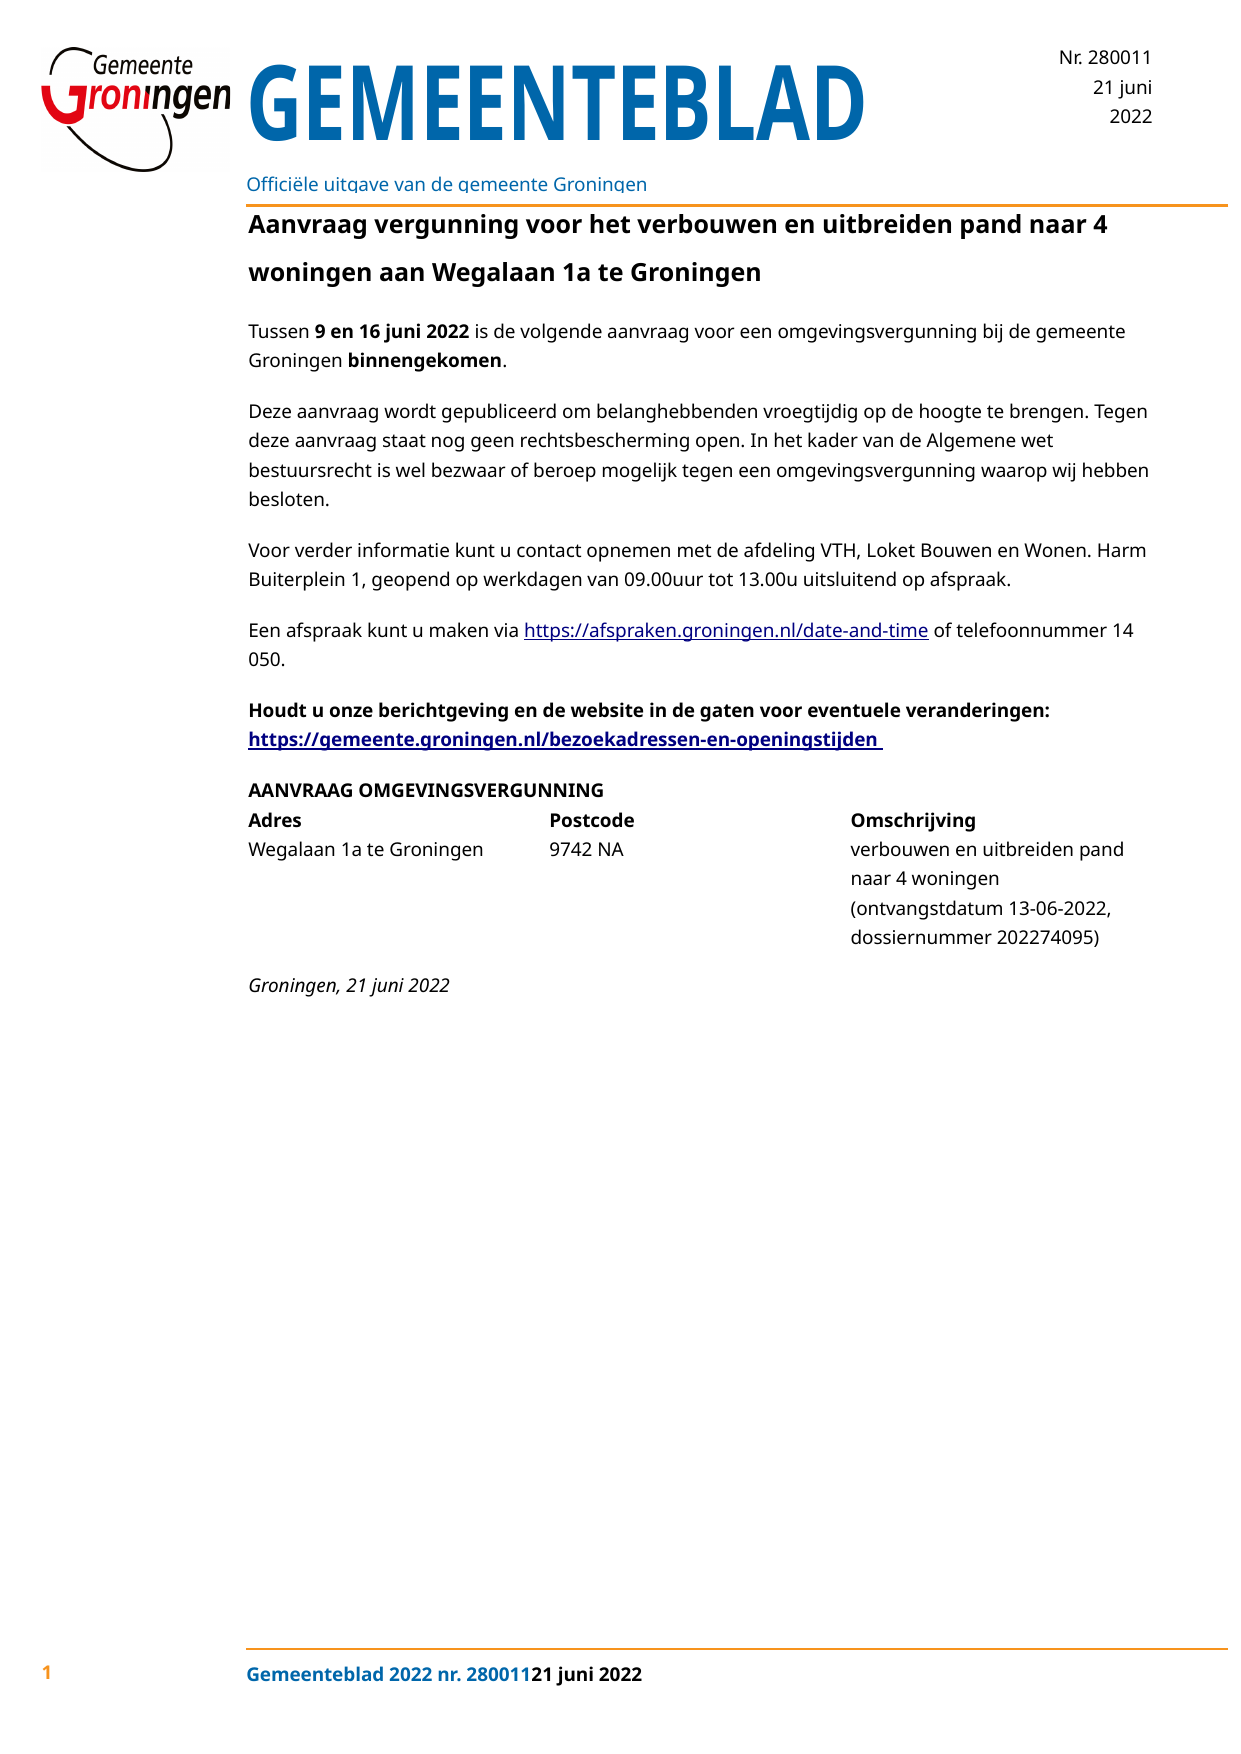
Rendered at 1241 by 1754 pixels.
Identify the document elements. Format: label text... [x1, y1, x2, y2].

table_header Adres [248, 807, 549, 832]
text Een afspraak kunt u maken via https://afspraken.groningen.nl/date-and-time of telefoonnummer 14 050. [248, 617, 1152, 672]
text Houdt u onze berichtgeving en de website in de gaten voor eventuele veranderingen: https://gemeente.groningen.nl/bezoekadressen-en-openingstijden [248, 697, 1152, 752]
table_header Wegalaan 1a te Groningen [248, 836, 549, 950]
text Tussen 9 en 16 juni 2022 is de volgende aanvraag voor een omgevingsvergunning bij de gemeente Groningen binnengekomen. [248, 318, 1152, 373]
text Aanvraag vergunning voor het verbouwen en uitbreiden pand naar 4 woningen aan Wegalaan 1a te Groningen [248, 207, 1152, 288]
table_header Omschrijving [850, 807, 1152, 832]
text Deze aanvraag wordt gepubliceerd om belanghebbenden vroegtijdig op de hoogte te brengen. Tegen deze aanvraag staat nog geen rechtsbescherming open. In het kader van de Algemene wet bestuursrecht is wel bezwaar of beroep mogelijk tegen een omgevingsvergunning waarop wij hebben besloten. [248, 398, 1152, 512]
picture [41, 47, 231, 172]
text Groningen, 21 juni 2022 [248, 972, 1152, 997]
text Voor verder informatie kunt u contact opnemen met de afdeling VTH, Loket Bouwen en Wonen. Harm Buiterplein 1, geopend op werkdagen van 09.00uur tot 13.00u uitsluitend op afspraak. [248, 537, 1152, 592]
text AANVRAAG OMGEVINGSVERGUNNING [248, 777, 1152, 803]
table_header verbouwen en uitbreiden pand naar 4 woningen (ontvangstdatum 13-06-2022, dossiernummer 202274095) [850, 836, 1152, 950]
table_header 9742 NA [549, 836, 850, 950]
table_header Postcode [549, 807, 850, 832]
